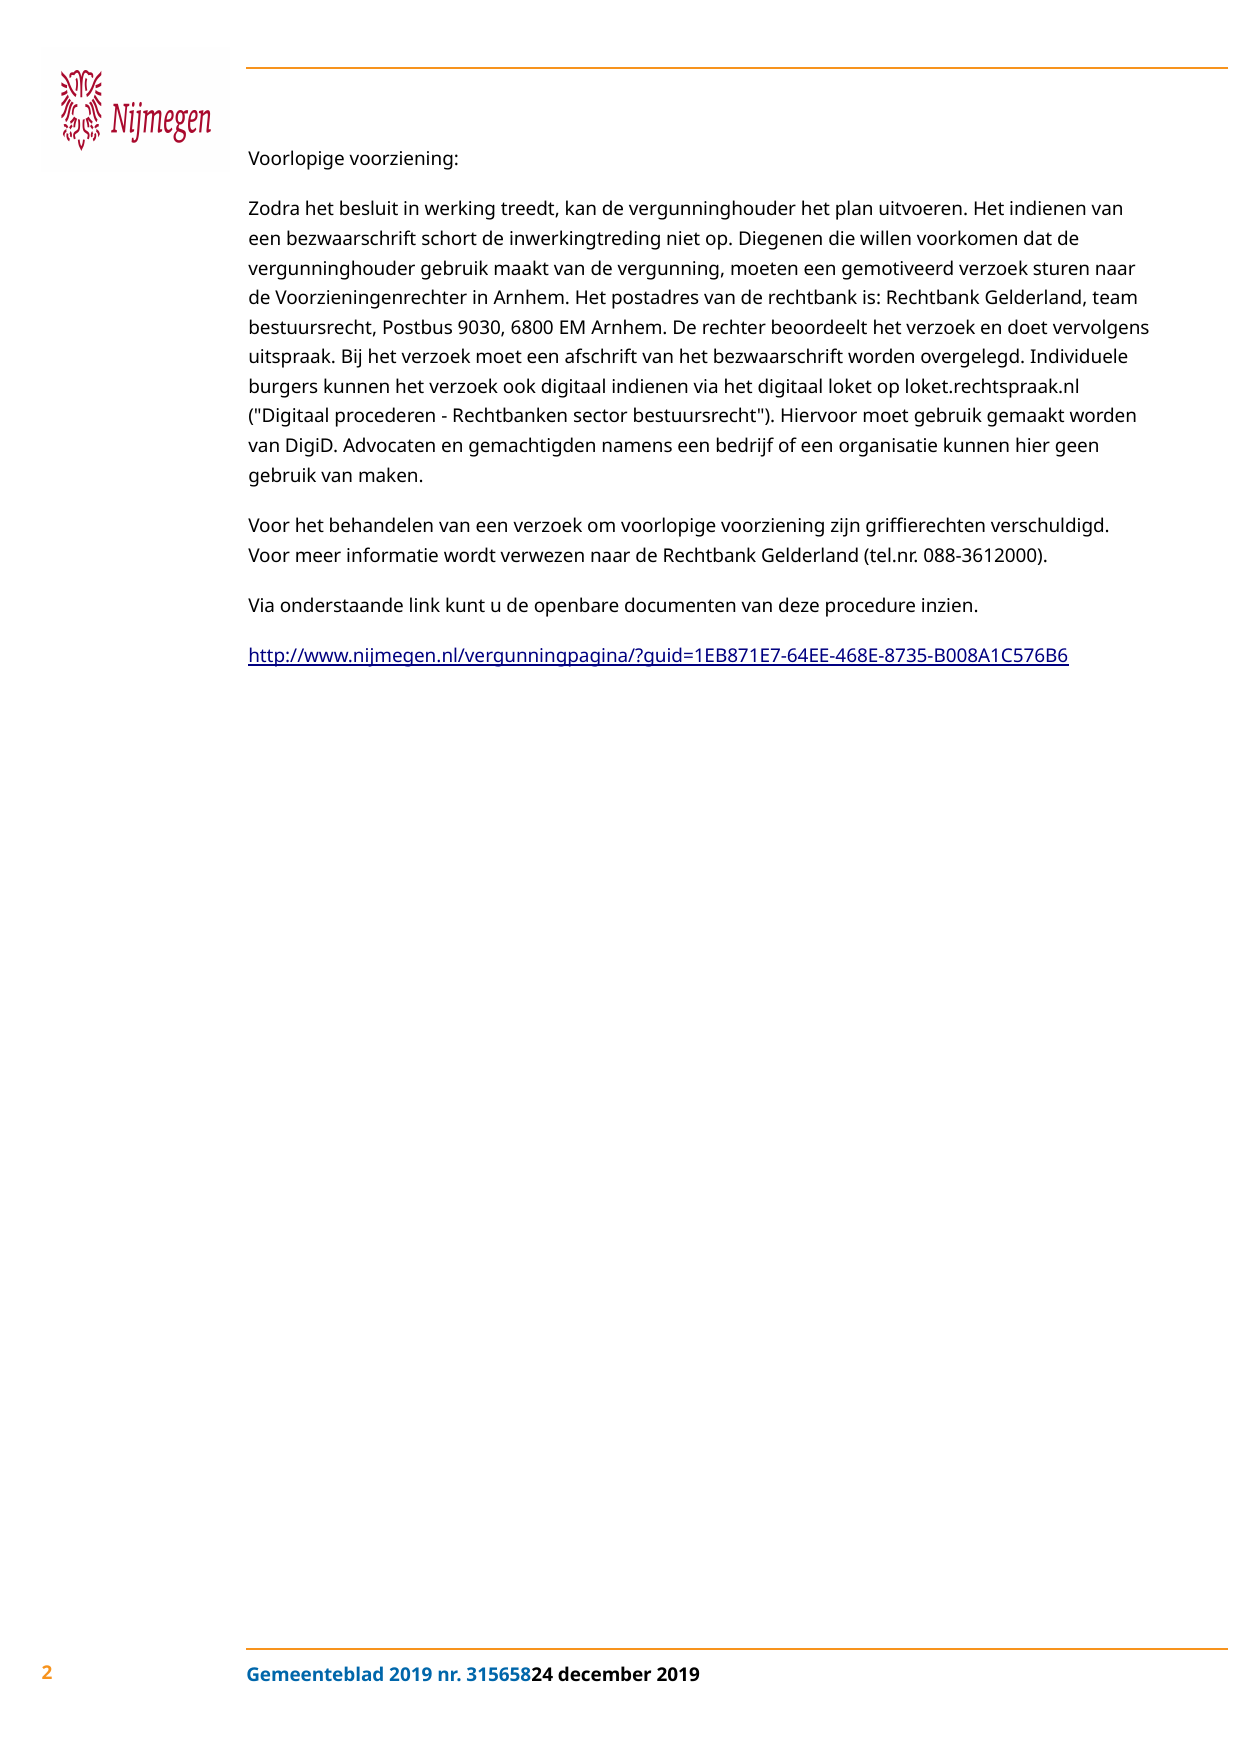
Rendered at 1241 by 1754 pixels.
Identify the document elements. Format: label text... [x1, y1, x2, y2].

picture [41, 47, 231, 172]
text Via onderstaande link kunt u de openbare documenten van deze procedure inzien. [248, 592, 1152, 618]
text http://www.nijmegen.nl/vergunningpagina/?guid=1EB871E7-64EE-468E-8735-B008A1C576B6 [248, 643, 1152, 668]
text Zodra het besluit in werking treedt, kan de vergunninghouder het plan uitvoeren. Het indienen van een bezwaarschrift schort de inwerkingtreding niet op. Diegenen die willen voorkomen dat de vergunninghouder gebruik maakt van de vergunning, moeten een gemotiveerd verzoek sturen naar de Voorzieningenrechter in Arnhem. Het postadres van de rechtbank is: Rechtbank Gelderland, team bestuursrecht, Postbus 9030, 6800 EM Arnhem. De rechter beoordeelt het verzoek en doet vervolgens uitspraak. Bij het verzoek moet een afschrift van het bezwaarschrift worden overgelegd. Individuele burgers kunnen het verzoek ook digitaal indienen via het digitaal loket op loket.rechtspraak.nl ("Digitaal procederen - Rechtbanken sector bestuursrecht"). Hiervoor moet gebruik gemaakt worden van DigiD. Advocaten en gemachtigden namens een bedrijf of een organisatie kunnen hier geen gebruik van maken. [248, 196, 1152, 488]
text Voor het behandelen van een verzoek om voorlopige voorziening zijn griffierechten verschuldigd. Voor meer informatie wordt verwezen naar de Rechtbank Gelderland (tel.nr. 088-3612000). [248, 512, 1152, 568]
text Voorlopige voorziening: [248, 145, 1152, 171]
